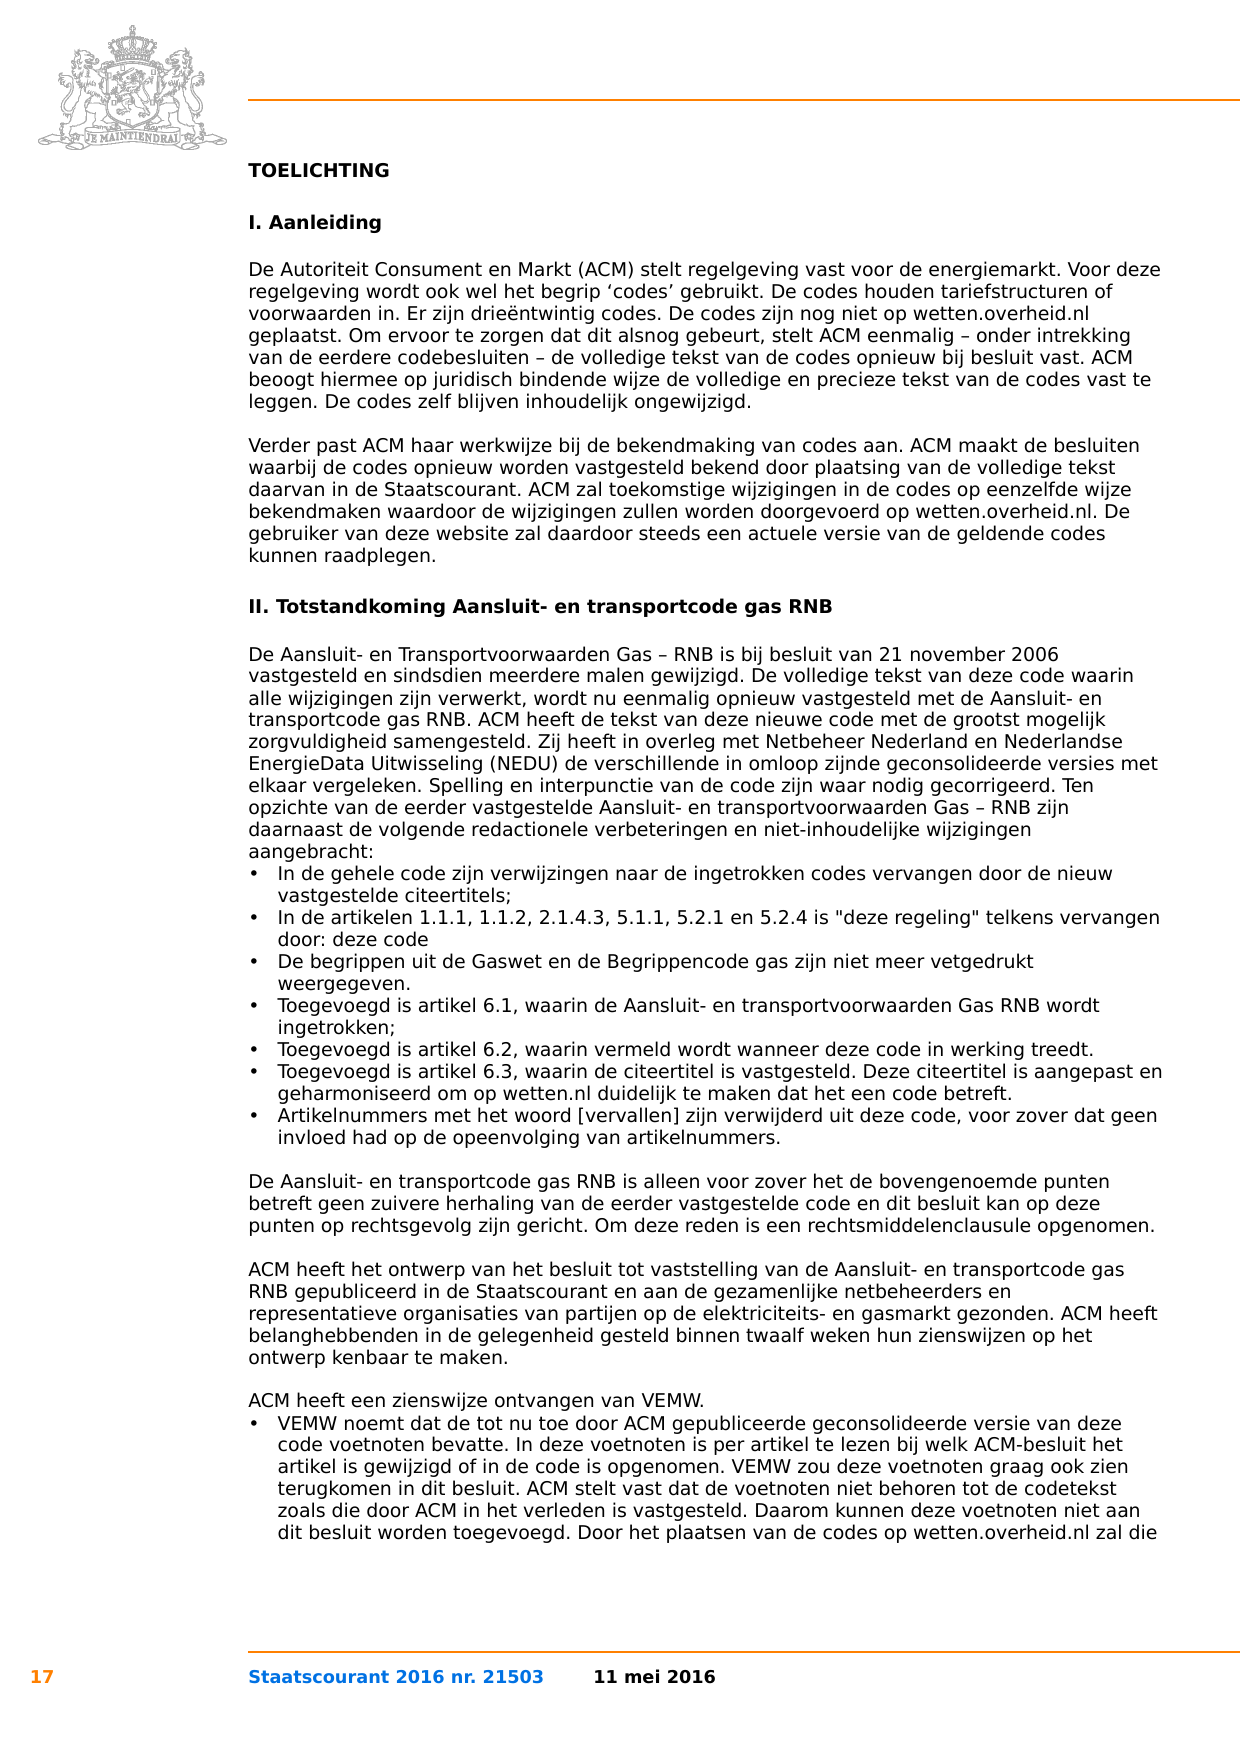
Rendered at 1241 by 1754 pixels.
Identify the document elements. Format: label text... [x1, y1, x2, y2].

picture [38, 25, 227, 150]
subtitle II. Totstandkoming Aansluit- en transportcode gas RNB [248, 596, 1163, 618]
text • Toegevoegd is artikel 6.1, waarin de Aansluit- en transportvoorwaarden Gas RNB wordt ingetrokken; [248, 995, 1163, 1039]
text • In de artikelen 1.1.1, 1.1.2, 2.1.4.3, 5.1.1, 5.2.1 en 5.2.4 is "deze regeling" telkens vervangen door: deze code [248, 907, 1163, 951]
text ACM heeft het ontwerp van het besluit tot vaststelling van de Aansluit- en transportcode gas RNB gepubliceerd in de Staatscourant en aan de gezamenlijke netbeheerders en representatieve organisaties van partijen op de elektriciteits- en gasmarkt gezonden. ACM heeft belanghebbenden in de gelegenheid gesteld binnen twaalf weken hun zienswijzen op het ontwerp kenbaar te maken. [248, 1259, 1163, 1368]
subtitle TOELICHTING [248, 160, 1163, 182]
text De Aansluit- en Transportvoorwaarden Gas – RNB is bij besluit van 21 november 2006 vastgesteld en sindsdien meerdere malen gewijzigd. De volledige tekst van deze code waarin alle wijzigingen zijn verwerkt, wordt nu eenmalig opnieuw vastgesteld met de Aansluit- en transportcode gas RNB. ACM heeft de tekst van deze nieuwe code met de grootst mogelijk zorgvuldigheid samengesteld. Zij heeft in overleg met Netbeheer Nederland en Nederlandse EnergieData Uitwisseling (NEDU) de verschillende in omloop zijnde geconsolideerde versies met elkaar vergeleken. Spelling en interpunctie van de code zijn waar nodig gecorrigeerd. Ten opzichte van de eerder vastgestelde Aansluit- en transportvoorwaarden Gas – RNB zijn daarnaast de volgende redactionele verbeteringen en niet-inhoudelijke wijzigingen aangebracht: [248, 643, 1163, 863]
text De Autoriteit Consument en Markt (ACM) stelt regelgeving vast voor de energiemarkt. Voor deze regelgeving wordt ook wel het begrip ‘codes’ gebruikt. De codes houden tariefstructuren of voorwaarden in. Er zijn drieëntwintig codes. De codes zijn nog niet op wetten.overheid.nl geplaatst. Om ervoor te zorgen dat dit alsnog gebeurt, stelt ACM eenmalig – onder intrekking van de eerdere codebesluiten – de volledige tekst van de codes opnieuw bij besluit vast. ACM beoogt hiermee op juridisch bindende wijze de volledige en precieze tekst van de codes vast te leggen. De codes zelf blijven inhoudelijk ongewijzigd. [248, 259, 1163, 413]
text • VEMW noemt dat de tot nu toe door ACM gepubliceerde geconsolideerde versie van deze code voetnoten bevatte. In deze voetnoten is per artikel te lezen bij welk ACM-besluit het artikel is gewijzigd of in de code is opgenomen. VEMW zou deze voetnoten graag ook zien terugkomen in dit besluit. ACM stelt vast dat de voetnoten niet behoren tot de codetekst zoals die door ACM in het verleden is vastgesteld. Daarom kunnen deze voetnoten niet aan dit besluit worden toegevoegd. Door het plaatsen van de codes op wetten.overheid.nl zal die [248, 1412, 1163, 1544]
text ACM heeft een zienswijze ontvangen van VEMW. [248, 1390, 1163, 1412]
text • Toegevoegd is artikel 6.3, waarin de citeertitel is vastgesteld. Deze citeertitel is aangepast en geharmoniseerd om op wetten.nl duidelijk te maken dat het een code betreft. [248, 1061, 1163, 1105]
text • De begrippen uit de Gaswet en de Begrippencode gas zijn niet meer vetgedrukt weergegeven. [248, 951, 1163, 995]
text • Toegevoegd is artikel 6.2, waarin vermeld wordt wanneer deze code in werking treedt. [248, 1039, 1163, 1061]
text De Aansluit- en transportcode gas RNB is alleen voor zover het de bovengenoemde punten betreft geen zuivere herhaling van de eerder vastgestelde code en dit besluit kan op deze punten op rechtsgevolg zijn gericht. Om deze reden is een rechtsmiddelenclausule opgenomen. [248, 1171, 1163, 1237]
text Verder past ACM haar werkwijze bij de bekendmaking van codes aan. ACM maakt de besluiten waarbij de codes opnieuw worden vastgesteld bekend door plaatsing van de volledige tekst daarvan in de Staatscourant. ACM zal toekomstige wijzigingen in de codes op eenzelfde wijze bekendmaken waardoor de wijzigingen zullen worden doorgevoerd op wetten.overheid.nl. De gebruiker van deze website zal daardoor steeds een actuele versie van de geldende codes kunnen raadplegen. [248, 434, 1163, 566]
subtitle I. Aanleiding [248, 212, 1163, 234]
text • In de gehele code zijn verwijzingen naar de ingetrokken codes vervangen door de nieuw vastgestelde citeertitels; [248, 863, 1163, 907]
text • Artikelnummers met het woord [vervallen] zijn verwijderd uit deze code, voor zover dat geen invloed had op de opeenvolging van artikelnummers. [248, 1105, 1163, 1149]
